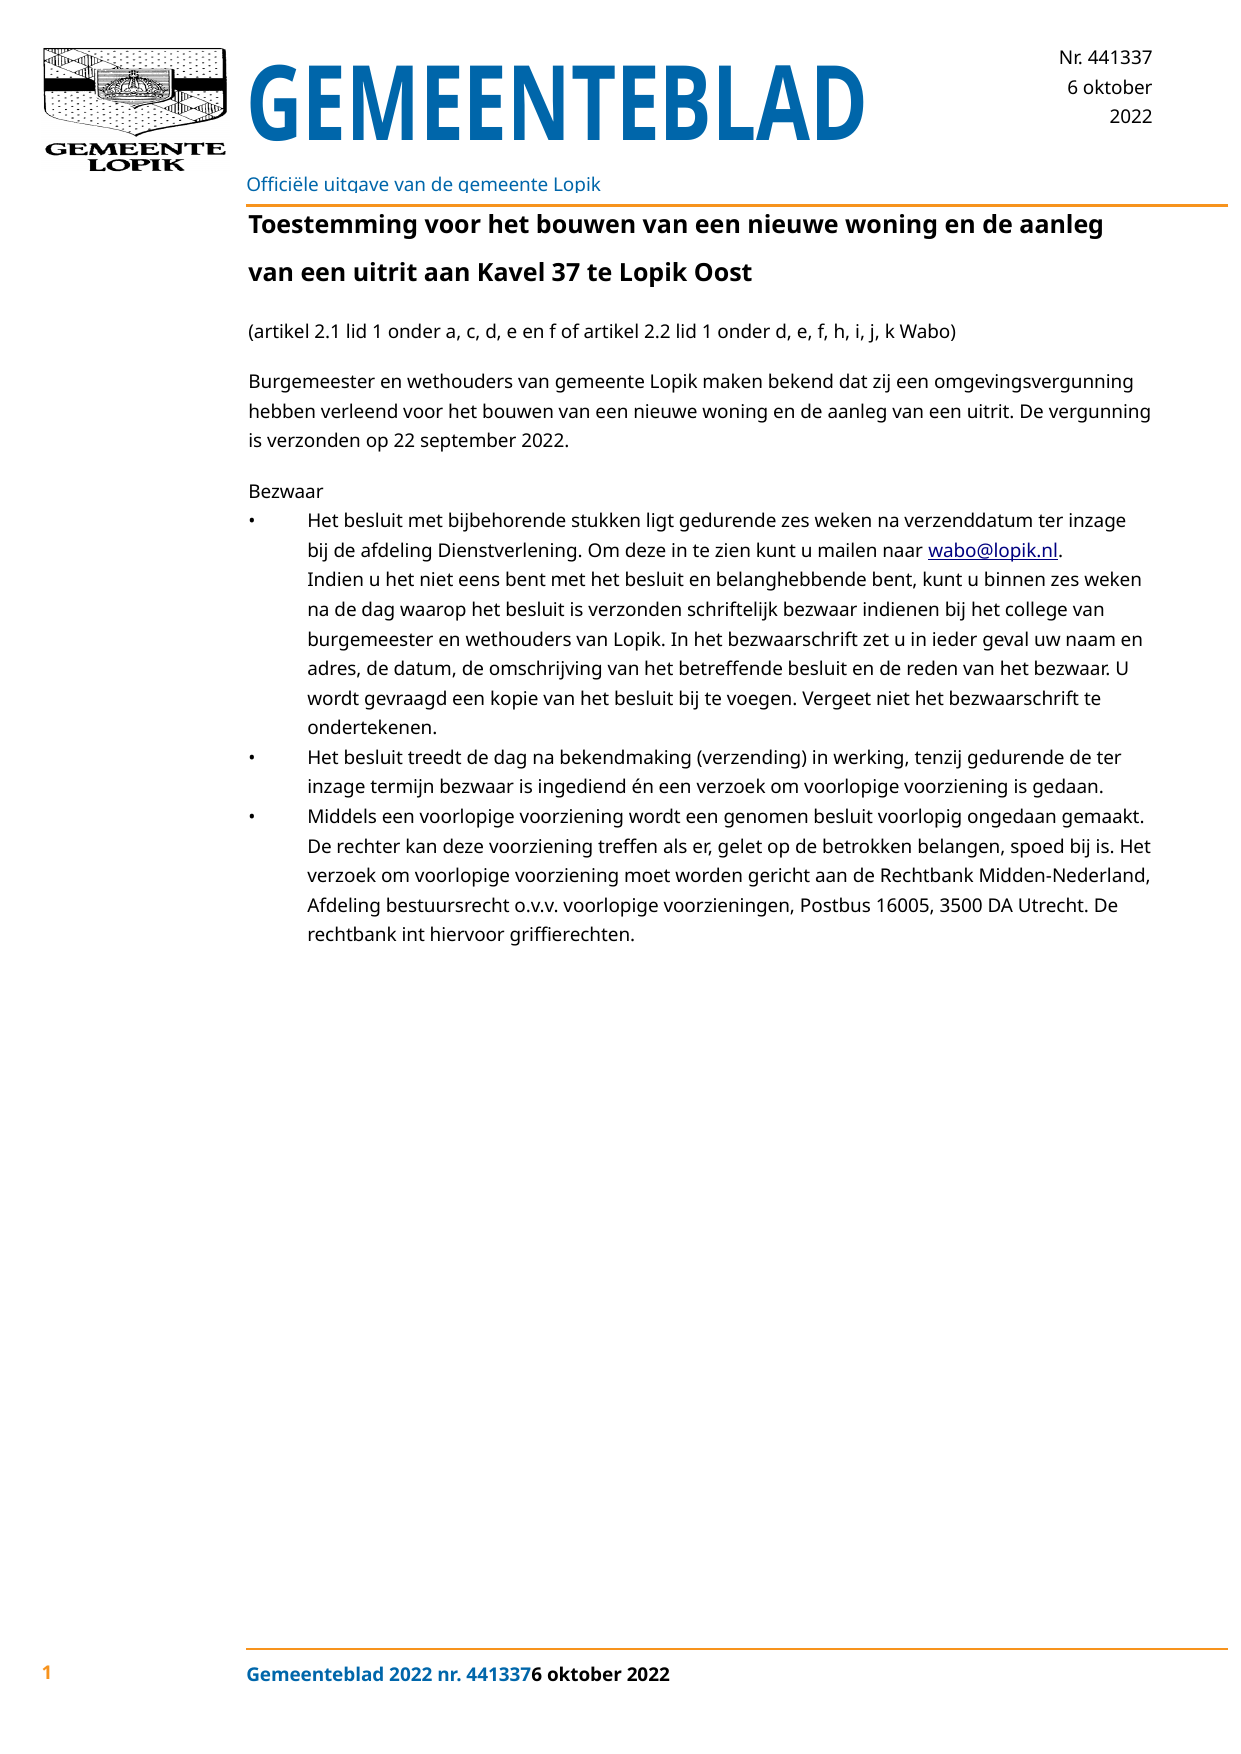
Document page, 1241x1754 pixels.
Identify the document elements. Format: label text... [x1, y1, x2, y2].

text Bezwaar [248, 478, 1152, 504]
text Toestemming voor het bouwen van een nieuwe woning en de aanleg van een uitrit aan Kavel 37 te Lopik Oost [248, 207, 1152, 288]
picture [41, 47, 231, 172]
list Middels een voorlopige voorziening wordt een genomen besluit voorlopig ongedaan gemaakt. De rechter kan deze voorziening treffen als er, gelet op de betrokken belangen, spoed bij is. Het verzoek om voorlopige voorziening moet worden gericht aan de Rechtbank Midden-Nederland, Afdeling bestuursrecht o.v.v. voorlopige voorzieningen, Postbus 16005, 3500 DA Utrecht. De rechtbank int hiervoor griffierechten. [248, 803, 1152, 947]
text Burgemeester en wethouders van gemeente Lopik maken bekend dat zij een omgevingsvergunning hebben verleend voor het bouwen van een nieuwe woning en de aanleg van een uitrit. De vergunning is verzonden op 22 september 2022. [248, 368, 1152, 453]
list Het besluit treedt de dag na bekendmaking (verzending) in werking, tenzij gedurende de ter inzage termijn bezwaar is ingediend én een verzoek om voorlopige voorziening is gedaan. [248, 744, 1152, 799]
list Het besluit met bijbehorende stukken ligt gedurende zes weken na verzenddatum ter inzage bij de afdeling Dienstverlening. Om deze in te zien kunt u mailen naar wabo@lopik.nl. [248, 507, 1152, 563]
text (artikel 2.1 lid 1 onder a, c, d, e en f of artikel 2.2 lid 1 onder d, e, f, h, i, j, k Wabo) [248, 318, 1152, 344]
list Indien u het niet eens bent met het besluit en belanghebbende bent, kunt u binnen zes weken na de dag waarop het besluit is verzonden schriftelijk bezwaar indienen bij het college van burgemeester en wethouders van Lopik. In het bezwaarschrift zet u in ieder geval uw naam en adres, de datum, de omschrijving van het betreffende besluit en de reden van het bezwaar. U wordt gevraagd een kopie van het besluit bij te voegen. Vergeet niet het bezwaarschrift te ondertekenen. [248, 567, 1152, 740]
